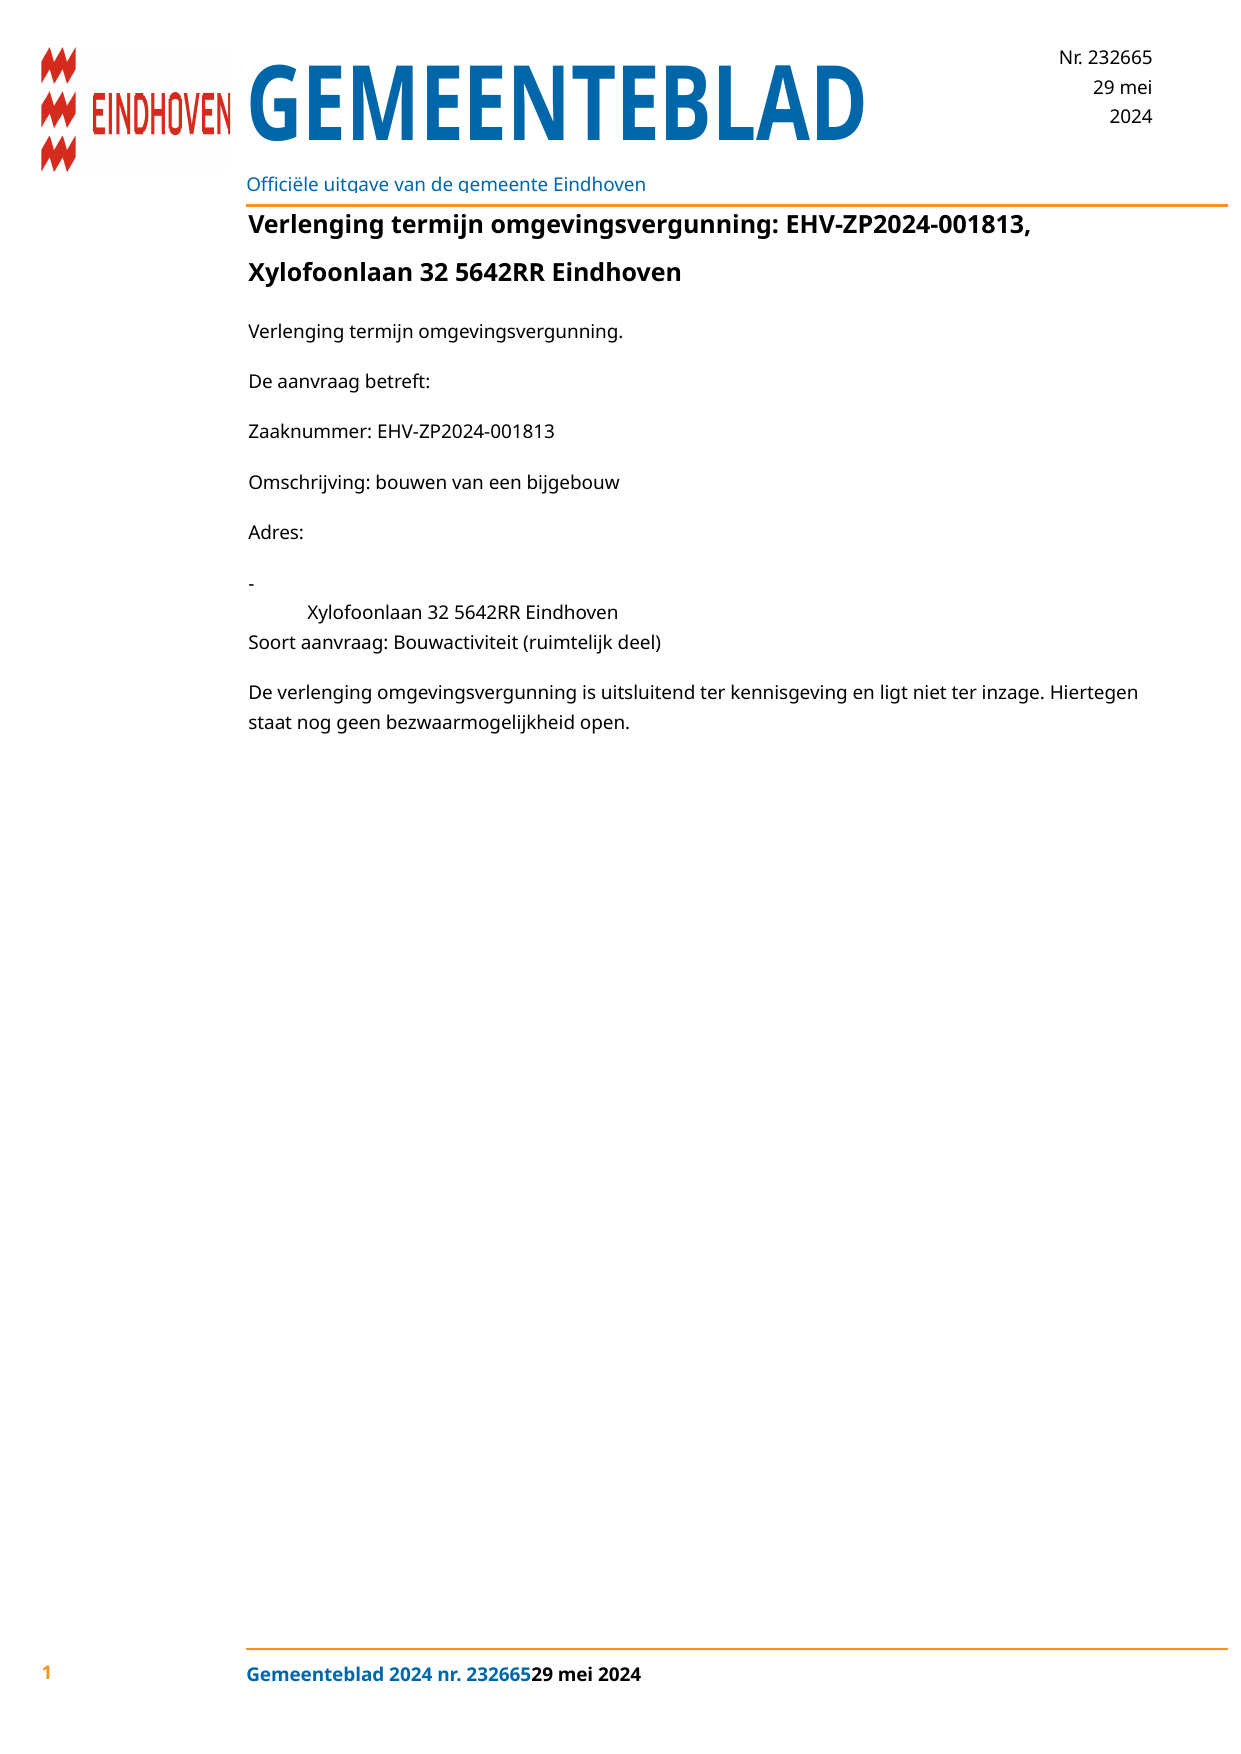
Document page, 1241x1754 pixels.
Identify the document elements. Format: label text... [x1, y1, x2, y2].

text De aanvraag betreft: [248, 368, 1152, 394]
text Adres: [248, 519, 1152, 545]
text Verlenging termijn omgevingsvergunning: EHV-ZP2024-001813, Xylofoonlaan 32 5642RR Eindhoven [248, 207, 1152, 288]
text Verlenging termijn omgevingsvergunning. [248, 318, 1152, 344]
list Xylofoonlaan 32 5642RR Eindhoven [248, 599, 1152, 625]
picture [41, 47, 231, 172]
text Omschrijving: bouwen van een bijgebouw [248, 469, 1152, 495]
text De verlenging omgevingsvergunning is uitsluitend ter kennisgeving en ligt niet ter inzage. Hiertegen staat nog geen bezwaarmogelijkheid open. [248, 679, 1152, 735]
text Zaaknummer: EHV-ZP2024-001813 [248, 419, 1152, 444]
text Soort aanvraag: Bouwactiviteit (ruimtelijk deel) [248, 629, 1152, 655]
